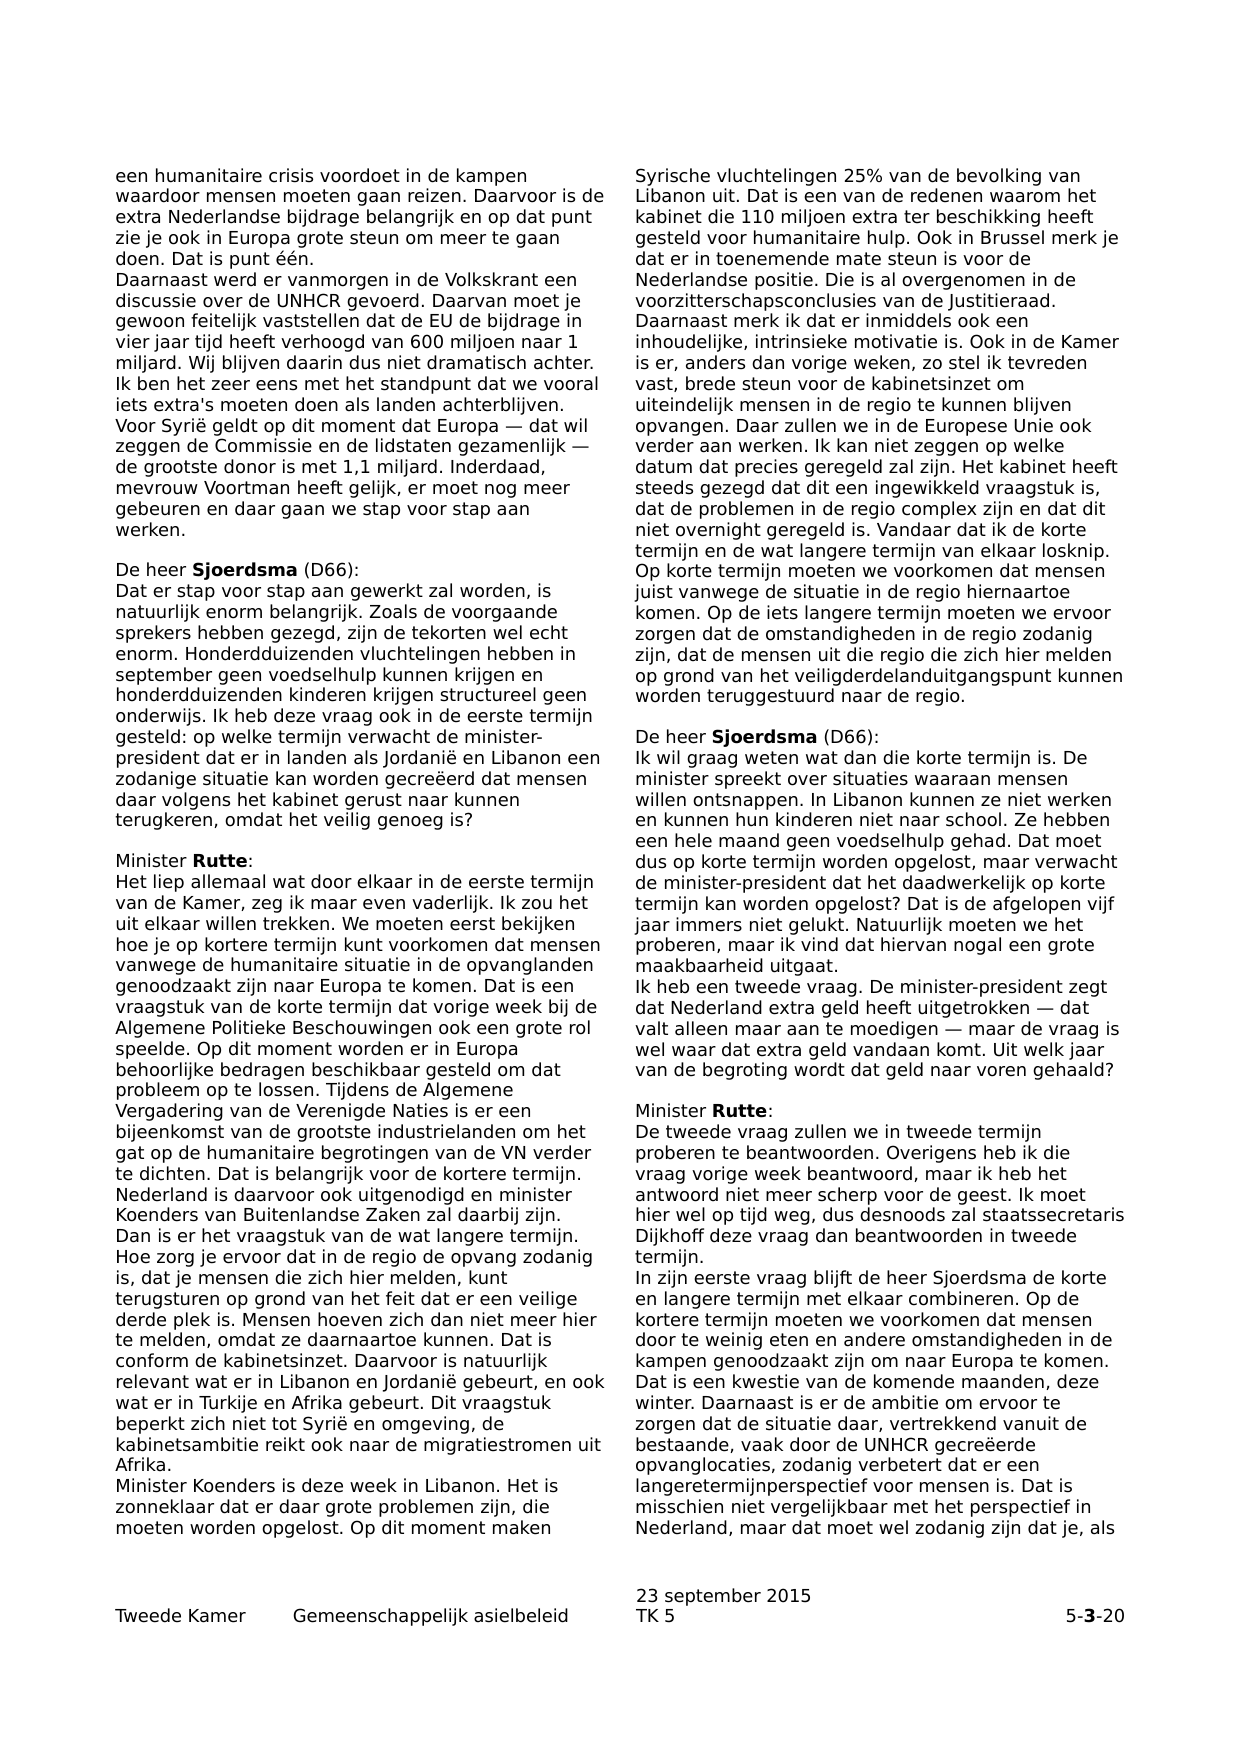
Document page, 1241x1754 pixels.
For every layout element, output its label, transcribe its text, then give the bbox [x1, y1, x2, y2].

text Ik heb een tweede vraag. De minister-president zegt dat Nederland extra geld heeft uitgetrokken — dat valt alleen maar aan te moedigen — maar de vraag is wel waar dat extra geld vandaan komt. Uit welk jaar van de begroting wordt dat geld naar voren gehaald? [635, 977, 1125, 1081]
text Ik wil graag weten wat dan die korte termijn is. De minister spreekt over situaties waaraan mensen willen ontsnappen. In Libanon kunnen ze niet werken en kunnen hun kinderen niet naar school. Ze hebben een hele maand geen voedselhulp gehad. Dat moet dus op korte termijn worden opgelost, maar verwacht de minister-president dat het daadwerkelijk op korte termijn kan worden opgelost? Dat is de afgelopen vijf jaar immers niet gelukt. Natuurlijk moeten we het proberen, maar ik vind dat hiervan nogal een grote maakbaarheid uitgaat. [635, 748, 1125, 977]
text De heer Sjoerdsma (D66): [115, 560, 605, 581]
text Minister Koenders is deze week in Libanon. Het is zonneklaar dat er daar grote problemen zijn, die moeten worden opgelost. Op dit moment maken [115, 1476, 605, 1538]
text De heer Sjoerdsma (D66): [635, 727, 1125, 748]
text In zijn eerste vraag blijft de heer Sjoerdsma de korte en langere termijn met elkaar combineren. Op de kortere termijn moeten we voorkomen dat mensen door te weinig eten en andere omstandigheden in de kampen genoodzaakt zijn om naar Europa te komen. Dat is een kwestie van de komende maanden, deze winter. Daarnaast is er de ambitie om ervoor te zorgen dat de situatie daar, vertrekkend vanuit de bestaande, vaak door de UNHCR gecreëerde opvanglocaties, zodanig verbetert dat er een langeretermijnperspectief voor mensen is. Dat is misschien niet vergelijkbaar met het perspectief in Nederland, maar dat moet wel zodanig zijn dat je, als [635, 1268, 1125, 1538]
text Minister Rutte: [115, 851, 605, 872]
text De tweede vraag zullen we in tweede termijn proberen te beantwoorden. Overigens heb ik die vraag vorige week beantwoord, maar ik heb het antwoord niet meer scherp voor de geest. Ik moet hier wel op tijd weg, dus desnoods zal staatssecretaris Dijkhoff deze vraag dan beantwoorden in tweede termijn. [635, 1122, 1125, 1268]
text Syrische vluchtelingen 25% van de bevolking van Libanon uit. Dat is een van de redenen waarom het kabinet die 110 miljoen extra ter beschikking heeft gesteld voor humanitaire hulp. Ook in Brussel merk je dat er in toenemende mate steun is voor de Nederlandse positie. Die is al overgenomen in de voorzitterschapsconclusies van de Justitieraad. Daarnaast merk ik dat er inmiddels ook een inhoudelijke, intrinsieke motivatie is. Ook in de Kamer is er, anders dan vorige weken, zo stel ik tevreden vast, brede steun voor de kabinetsinzet om uiteindelijk mensen in de regio te kunnen blijven opvangen. Daar zullen we in de Europese Unie ook verder aan werken. Ik kan niet zeggen op welke datum dat precies geregeld zal zijn. Het kabinet heeft steeds gezegd dat dit een ingewikkeld vraagstuk is, dat de problemen in de regio complex zijn en dat dit niet overnight geregeld is. Vandaar dat ik de korte termijn en de wat langere termijn van elkaar losknip. Op korte termijn moeten we voorkomen dat mensen juist vanwege de situatie in de regio hiernaartoe komen. Op de iets langere termijn moeten we ervoor zorgen dat de omstandigheden in de regio zodanig zijn, dat de mensen uit die regio die zich hier melden op grond van het veiligderdelanduitgangspunt kunnen worden teruggestuurd naar de regio. [635, 165, 1125, 707]
text Daarnaast werd er vanmorgen in de Volkskrant een discussie over de UNHCR gevoerd. Daarvan moet je gewoon feitelijk vaststellen dat de EU de bijdrage in vier jaar tijd heeft verhoogd van 600 miljoen naar 1 miljard. Wij blijven daarin dus niet dramatisch achter. Ik ben het zeer eens met het standpunt dat we vooral iets extra's moeten doen als landen achterblijven. Voor Syrië geldt op dit moment dat Europa — dat wil zeggen de Commissie en de lidstaten gezamenlijk — de grootste donor is met 1,1 miljard. Inderdaad, mevrouw Voortman heeft gelijk, er moet nog meer gebeuren en daar gaan we stap voor stap aan werken. [115, 269, 605, 540]
text Dat er stap voor stap aan gewerkt zal worden, is natuurlijk enorm belangrijk. Zoals de voorgaande sprekers hebben gezegd, zijn de tekorten wel echt enorm. Honderdduizenden vluchtelingen hebben in september geen voedselhulp kunnen krijgen en honderdduizenden kinderen krijgen structureel geen onderwijs. Ik heb deze vraag ook in de eerste termijn gesteld: op welke termijn verwacht de minister-president dat er in landen als Jordanië en Libanon een zodanige situatie kan worden gecreëerd dat mensen daar volgens het kabinet gerust naar kunnen terugkeren, omdat het veilig genoeg is? [115, 581, 605, 831]
text Dan is er het vraagstuk van de wat langere termijn. Hoe zorg je ervoor dat in de regio de opvang zodanig is, dat je mensen die zich hier melden, kunt terugsturen op grond van het feit dat er een veilige derde plek is. Mensen hoeven zich dan niet meer hier te melden, omdat ze daarnaartoe kunnen. Dat is conform de kabinetsinzet. Daarvoor is natuurlijk relevant wat er in Libanon en Jordanië gebeurt, en ook wat er in Turkije en Afrika gebeurt. Dit vraagstuk beperkt zich niet tot Syrië en omgeving, de kabinetsambitie reikt ook naar de migratiestromen uit Afrika. [115, 1226, 605, 1476]
text een humanitaire crisis voordoet in de kampen waardoor mensen moeten gaan reizen. Daarvoor is de extra Nederlandse bijdrage belangrijk en op dat punt zie je ook in Europa grote steun om meer te gaan doen. Dat is punt één. [115, 165, 605, 269]
text Het liep allemaal wat door elkaar in de eerste termijn van de Kamer, zeg ik maar even vaderlijk. Ik zou het uit elkaar willen trekken. We moeten eerst bekijken hoe je op kortere termijn kunt voorkomen dat mensen vanwege de humanitaire situatie in de opvanglanden genoodzaakt zijn naar Europa te komen. Dat is een vraagstuk van de korte termijn dat vorige week bij de Algemene Politieke Beschouwingen ook een grote rol speelde. Op dit moment worden er in Europa behoorlijke bedragen beschikbaar gesteld om dat probleem op te lossen. Tijdens de Algemene Vergadering van de Verenigde Naties is er een bijeenkomst van de grootste industrielanden om het gat op de humanitaire begrotingen van de VN verder te dichten. Dat is belangrijk voor de kortere termijn. Nederland is daarvoor ook uitgenodigd en minister Koenders van Buitenlandse Zaken zal daarbij zijn. [115, 872, 605, 1226]
text Minister Rutte: [635, 1101, 1125, 1122]
